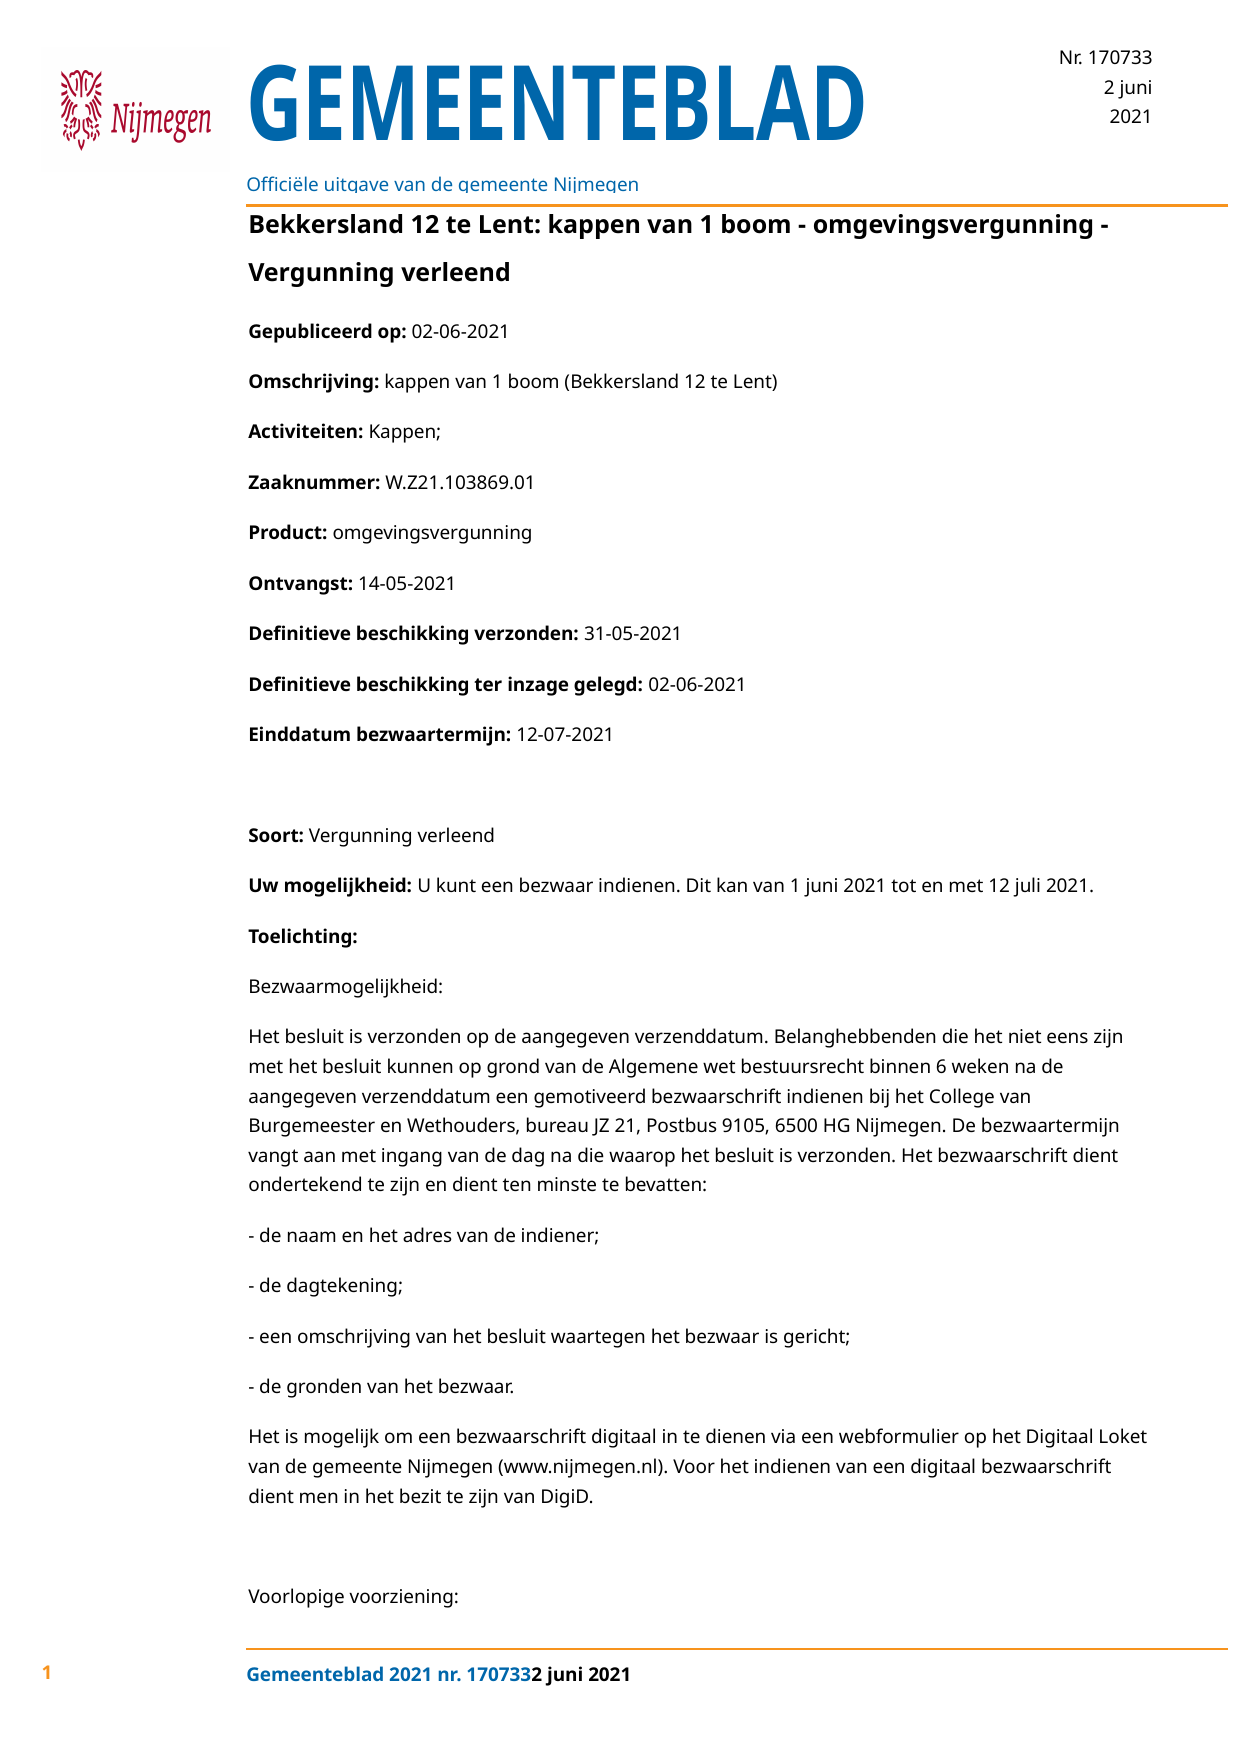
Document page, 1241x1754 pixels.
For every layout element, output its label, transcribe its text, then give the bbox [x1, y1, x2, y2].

text Definitieve beschikking ter inzage gelegd: 02-06-2021 [248, 671, 1152, 697]
picture [41, 47, 231, 172]
text Omschrijving: kappen van 1 boom (Bekkersland 12 te Lent) [248, 368, 1152, 394]
text Bekkersland 12 te Lent: kappen van 1 boom - omgevingsvergunning - Vergunning verleend [248, 207, 1152, 288]
text Soort: Vergunning verleend [248, 822, 1152, 848]
text - een omschrijving van het besluit waartegen het bezwaar is gericht; [248, 1323, 1152, 1349]
text Einddatum bezwaartermijn: 12-07-2021 [248, 721, 1152, 747]
text - de naam en het adres van de indiener; [248, 1222, 1152, 1248]
text Het besluit is verzonden op de aangegeven verzenddatum. Belanghebbenden die het niet eens zijn met het besluit kunnen op grond van de Algemene wet bestuursrecht binnen 6 weken na de aangegeven verzenddatum een gemotiveerd bezwaarschrift indienen bij het College van Burgemeester en Wethouders, bureau JZ 21, Postbus 9105, 6500 HG Nijmegen. De bezwaartermijn vangt aan met ingang van de dag na die waarop het besluit is verzonden. Het bezwaarschrift dient ondertekend te zijn en dient ten minste te bevatten: [248, 1024, 1152, 1197]
text Gepubliceerd op: 02-06-2021 [248, 318, 1152, 344]
text Definitieve beschikking verzonden: 31-05-2021 [248, 620, 1152, 646]
text Voorlopige voorziening: [248, 1584, 1152, 1609]
text Zaaknummer: W.Z21.103869.01 [248, 469, 1152, 495]
text Ontvangst: 14-05-2021 [248, 570, 1152, 596]
text - de gronden van het bezwaar. [248, 1373, 1152, 1399]
text Uw mogelijkheid: U kunt een bezwaar indienen. Dit kan van 1 juni 2021 tot en met 12 juli 2021. [248, 872, 1152, 898]
text Product: omgevingsvergunning [248, 519, 1152, 545]
text Toelichting: [248, 923, 1152, 949]
text Het is mogelijk om een bezwaarschrift digitaal in te dienen via een webformulier op het Digitaal Loket van de gemeente Nijmegen (www.nijmegen.nl). Voor het indienen van een digitaal bezwaarschrift dient men in het bezit te zijn van DigiD. [248, 1424, 1152, 1509]
text - de dagtekening; [248, 1272, 1152, 1298]
text Bezwaarmogelijkheid: [248, 973, 1152, 999]
text Activiteiten: Kappen; [248, 419, 1152, 444]
